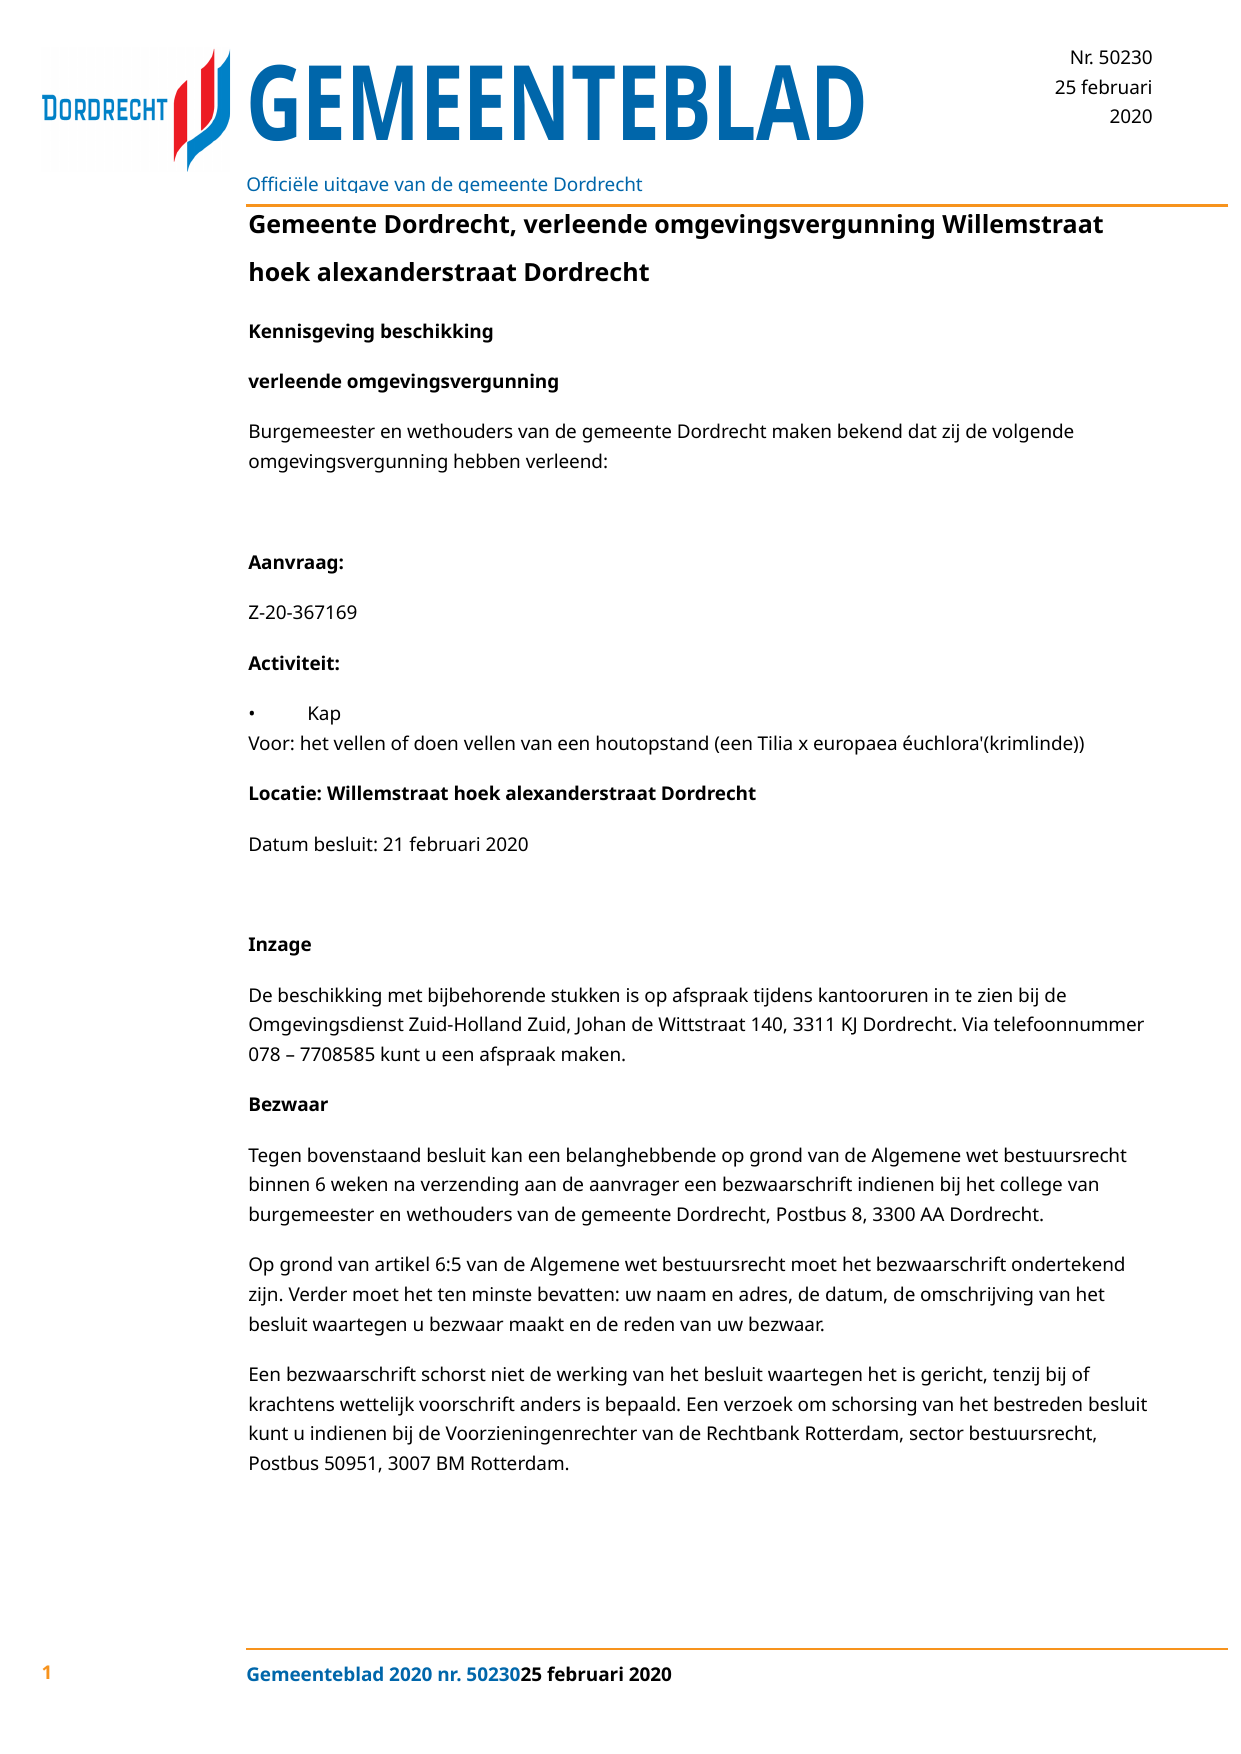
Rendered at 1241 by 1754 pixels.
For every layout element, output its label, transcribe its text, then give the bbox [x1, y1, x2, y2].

text Activiteit: [248, 650, 1152, 676]
text Gemeente Dordrecht, verleende omgevingsvergunning Willemstraat hoek alexanderstraat Dordrecht [248, 207, 1152, 288]
text Op grond van artikel 6:5 van de Algemene wet bestuursrecht moet het bezwaarschrift ondertekend zijn. Verder moet het ten minste bevatten: uw naam en adres, de datum, de omschrijving van het besluit waartegen u bezwaar maakt en de reden van uw bezwaar. [248, 1252, 1152, 1337]
text De beschikking met bijbehorende stukken is op afspraak tijdens kantooruren in te zien bij de Omgevingsdienst Zuid-Holland Zuid, Johan de Wittstraat 140, 3311 KJ Dordrecht. Via telefoonnummer 078 – 7708585 kunt u een afspraak maken. [248, 982, 1152, 1067]
text verleende omgevingsvergunning [248, 368, 1152, 394]
text Inzage [248, 932, 1152, 957]
text Bezwaar [248, 1092, 1152, 1117]
text Z-20-367169 [248, 599, 1152, 625]
text Datum besluit: 21 februari 2020 [248, 831, 1152, 857]
text Tegen bovenstaand besluit kan een belanghebbende op grond van de Algemene wet bestuursrecht binnen 6 weken na verzending aan de aanvrager een bezwaarschrift indienen bij het college van burgemeester en wethouders van de gemeente Dordrecht, Postbus 8, 3300 AA Dordrecht. [248, 1142, 1152, 1227]
text Kennisgeving beschikking [248, 318, 1152, 344]
text Locatie: Willemstraat hoek alexanderstraat Dordrecht [248, 780, 1152, 806]
text Burgemeester en wethouders van de gemeente Dordrecht maken bekend dat zij de volgende omgevingsvergunning hebben verleend: [248, 419, 1152, 474]
text Aanvraag: [248, 549, 1152, 575]
text Een bezwaarschrift schorst niet de werking van het besluit waartegen het is gericht, tenzij bij of krachtens wettelijk voorschrift anders is bepaald. Een verzoek om schorsing van het bestreden besluit kunt u indienen bij de Voorzieningenrechter van de Rechtbank Rotterdam, sector bestuursrecht, Postbus 50951, 3007 BM Rotterdam. [248, 1361, 1152, 1476]
list Kap [248, 700, 1152, 726]
picture [41, 47, 231, 172]
text Voor: het vellen of doen vellen van een houtopstand (een Tilia x europaea éuchlora'(krimlinde)) [248, 730, 1152, 756]
